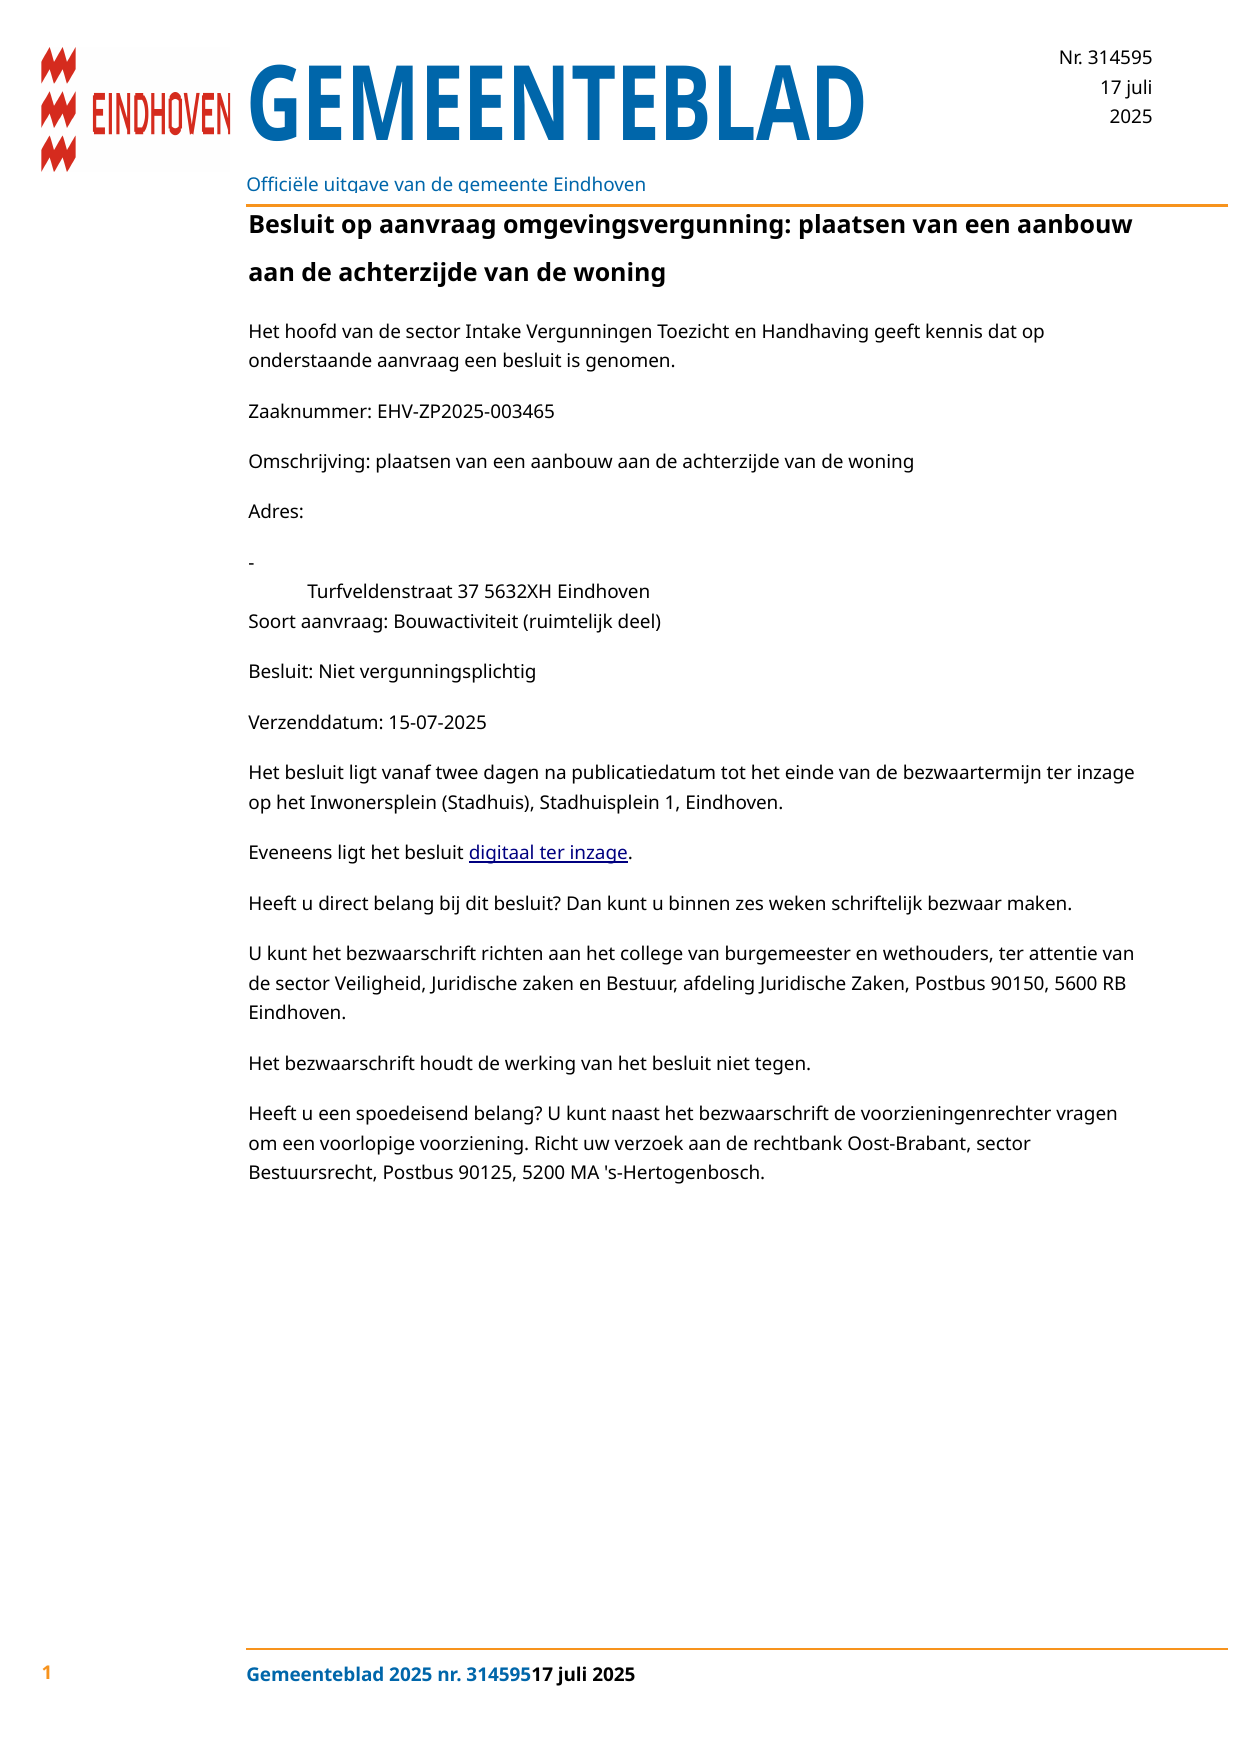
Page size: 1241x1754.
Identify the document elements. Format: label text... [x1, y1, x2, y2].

text Het besluit ligt vanaf twee dagen na publicatiedatum tot het einde van de bezwaartermijn ter inzage op het Inwonersplein (Stadhuis), Stadhuisplein 1, Eindhoven. [248, 759, 1152, 815]
text U kunt het bezwaarschrift richten aan het college van burgemeester en wethouders, ter attentie van de sector Veiligheid, Juridische zaken en Bestuur, afdeling Juridische Zaken, Postbus 90150, 5600 RB Eindhoven. [248, 940, 1152, 1025]
list Turfveldenstraat 37 5632XH Eindhoven [248, 579, 1152, 604]
text Besluit op aanvraag omgevingsvergunning: plaatsen van een aanbouw aan de achterzijde van de woning [248, 207, 1152, 288]
text Verzenddatum: 15-07-2025 [248, 709, 1152, 735]
text Heeft u een spoedeisend belang? U kunt naast het bezwaarschrift de voorzieningenrechter vragen om een voorlopige voorziening. Richt uw verzoek aan de rechtbank Oost-Brabant, sector Bestuursrecht, Postbus 90125, 5200 MA 's-Hertogenbosch. [248, 1100, 1152, 1185]
text Adres: [248, 499, 1152, 524]
text Heeft u direct belang bij dit besluit? Dan kunt u binnen zes weken schriftelijk bezwaar maken. [248, 890, 1152, 916]
text Zaaknummer: EHV-ZP2025-003465 [248, 398, 1152, 424]
text Eveneens ligt het besluit digitaal ter inzage. [248, 839, 1152, 865]
text Het hoofd van de sector Intake Vergunningen Toezicht en Handhaving geeft kennis dat op onderstaande aanvraag een besluit is genomen. [248, 318, 1152, 373]
text Soort aanvraag: Bouwactiviteit (ruimtelijk deel) [248, 608, 1152, 634]
picture [41, 47, 231, 172]
text Het bezwaarschrift houdt de werking van het besluit niet tegen. [248, 1050, 1152, 1076]
text Besluit: Niet vergunningsplichtig [248, 659, 1152, 684]
text Omschrijving: plaatsen van een aanbouw aan de achterzijde van de woning [248, 448, 1152, 474]
